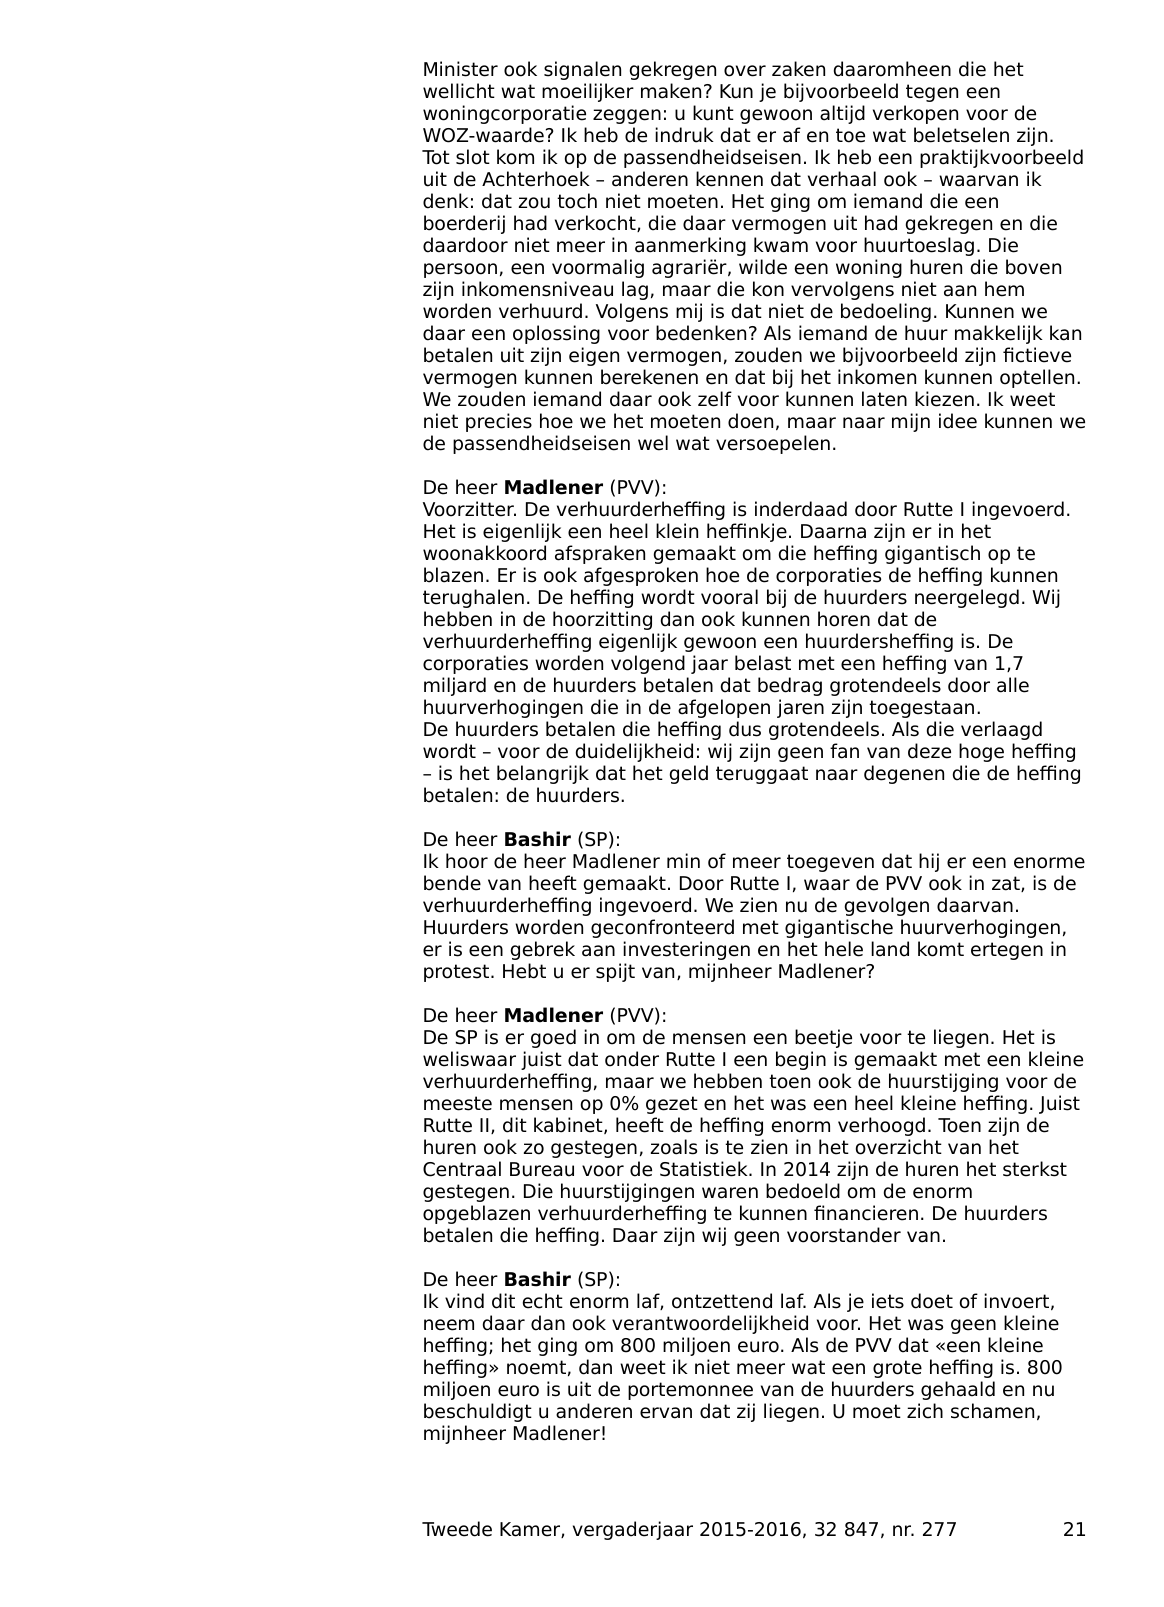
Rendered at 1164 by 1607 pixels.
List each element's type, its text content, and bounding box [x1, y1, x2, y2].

text De SP is er goed in om de mensen een beetje voor te liegen. Het is weliswaar juist dat onder Rutte I een begin is gemaakt met een kleine verhuurderheffing, maar we hebben toen ook de huurstijging voor de meeste mensen op 0% gezet en het was een heel kleine heffing. Juist Rutte II, dit kabinet, heeft de heffing enorm verhoogd. Toen zijn de huren ook zo gestegen, zoals is te zien in het overzicht van het Centraal Bureau voor de Statistiek. In 2014 zijn de huren het sterkst gestegen. Die huurstijgingen waren bedoeld om de enorm opgeblazen verhuurderheffing te kunnen financieren. De huurders betalen die heffing. Daar zijn wij geen voorstander van. [422, 1027, 1087, 1247]
text Minister ook signalen gekregen over zaken daaromheen die het wellicht wat moeilijker maken? Kun je bijvoorbeeld tegen een woningcorporatie zeggen: u kunt gewoon altijd verkopen voor de WOZ-waarde? Ik heb de indruk dat er af en toe wat beletselen zijn. [422, 59, 1087, 147]
text Tot slot kom ik op de passendheidseisen. Ik heb een praktijkvoorbeeld uit de Achterhoek – anderen kennen dat verhaal ook – waarvan ik denk: dat zou toch niet moeten. Het ging om iemand die een boerderij had verkocht, die daar vermogen uit had gekregen en die daardoor niet meer in aanmerking kwam voor huurtoeslag. Die persoon, een voormalig agrariër, wilde een woning huren die boven zijn inkomensniveau lag, maar die kon vervolgens niet aan hem worden verhuurd. Volgens mij is dat niet de bedoeling. Kunnen we daar een oplossing voor bedenken? Als iemand de huur makkelijk kan betalen uit zijn eigen vermogen, zouden we bijvoorbeeld zijn fictieve vermogen kunnen berekenen en dat bij het inkomen kunnen optellen. We zouden iemand daar ook zelf voor kunnen laten kiezen. Ik weet niet precies hoe we het moeten doen, maar naar mijn idee kunnen we de passendheidseisen wel wat versoepelen. [422, 147, 1087, 455]
text De heer Bashir (SP): [422, 829, 1087, 851]
text Ik vind dit echt enorm laf, ontzettend laf. Als je iets doet of invoert, neem daar dan ook verantwoordelijkheid voor. Het was geen kleine heffing; het ging om 800 miljoen euro. Als de PVV dat «een kleine heffing» noemt, dan weet ik niet meer wat een grote heffing is. 800 miljoen euro is uit de portemonnee van de huurders gehaald en nu beschuldigt u anderen ervan dat zij liegen. U moet zich schamen, mijnheer Madlener! [422, 1291, 1087, 1444]
text De heer Bashir (SP): [422, 1269, 1087, 1291]
text Voorzitter. De verhuurderheffing is inderdaad door Rutte I ingevoerd. Het is eigenlijk een heel klein heffinkje. Daarna zijn er in het woonakkoord afspraken gemaakt om die heffing gigantisch op te blazen. Er is ook afgesproken hoe de corporaties de heffing kunnen terughalen. De heffing wordt vooral bij de huurders neergelegd. Wij hebben in de hoorzitting dan ook kunnen horen dat de verhuurderheffing eigenlijk gewoon een huurdersheffing is. De corporaties worden volgend jaar belast met een heffing van 1,7 miljard en de huurders betalen dat bedrag grotendeels door alle huurverhogingen die in de afgelopen jaren zijn toegestaan. [422, 499, 1087, 719]
text De huurders betalen die heffing dus grotendeels. Als die verlaagd wordt – voor de duidelijkheid: wij zijn geen fan van deze hoge heffing – is het belangrijk dat het geld teruggaat naar degenen die de heffing betalen: de huurders. [422, 719, 1087, 807]
text De heer Madlener (PVV): [422, 477, 1087, 499]
text De heer Madlener (PVV): [422, 1005, 1087, 1027]
text Ik hoor de heer Madlener min of meer toegeven dat hij er een enorme bende van heeft gemaakt. Door Rutte I, waar de PVV ook in zat, is de verhuurderheffing ingevoerd. We zien nu de gevolgen daarvan. Huurders worden geconfronteerd met gigantische huurverhogingen, er is een gebrek aan investeringen en het hele land komt ertegen in protest. Hebt u er spijt van, mijnheer Madlener? [422, 851, 1087, 983]
